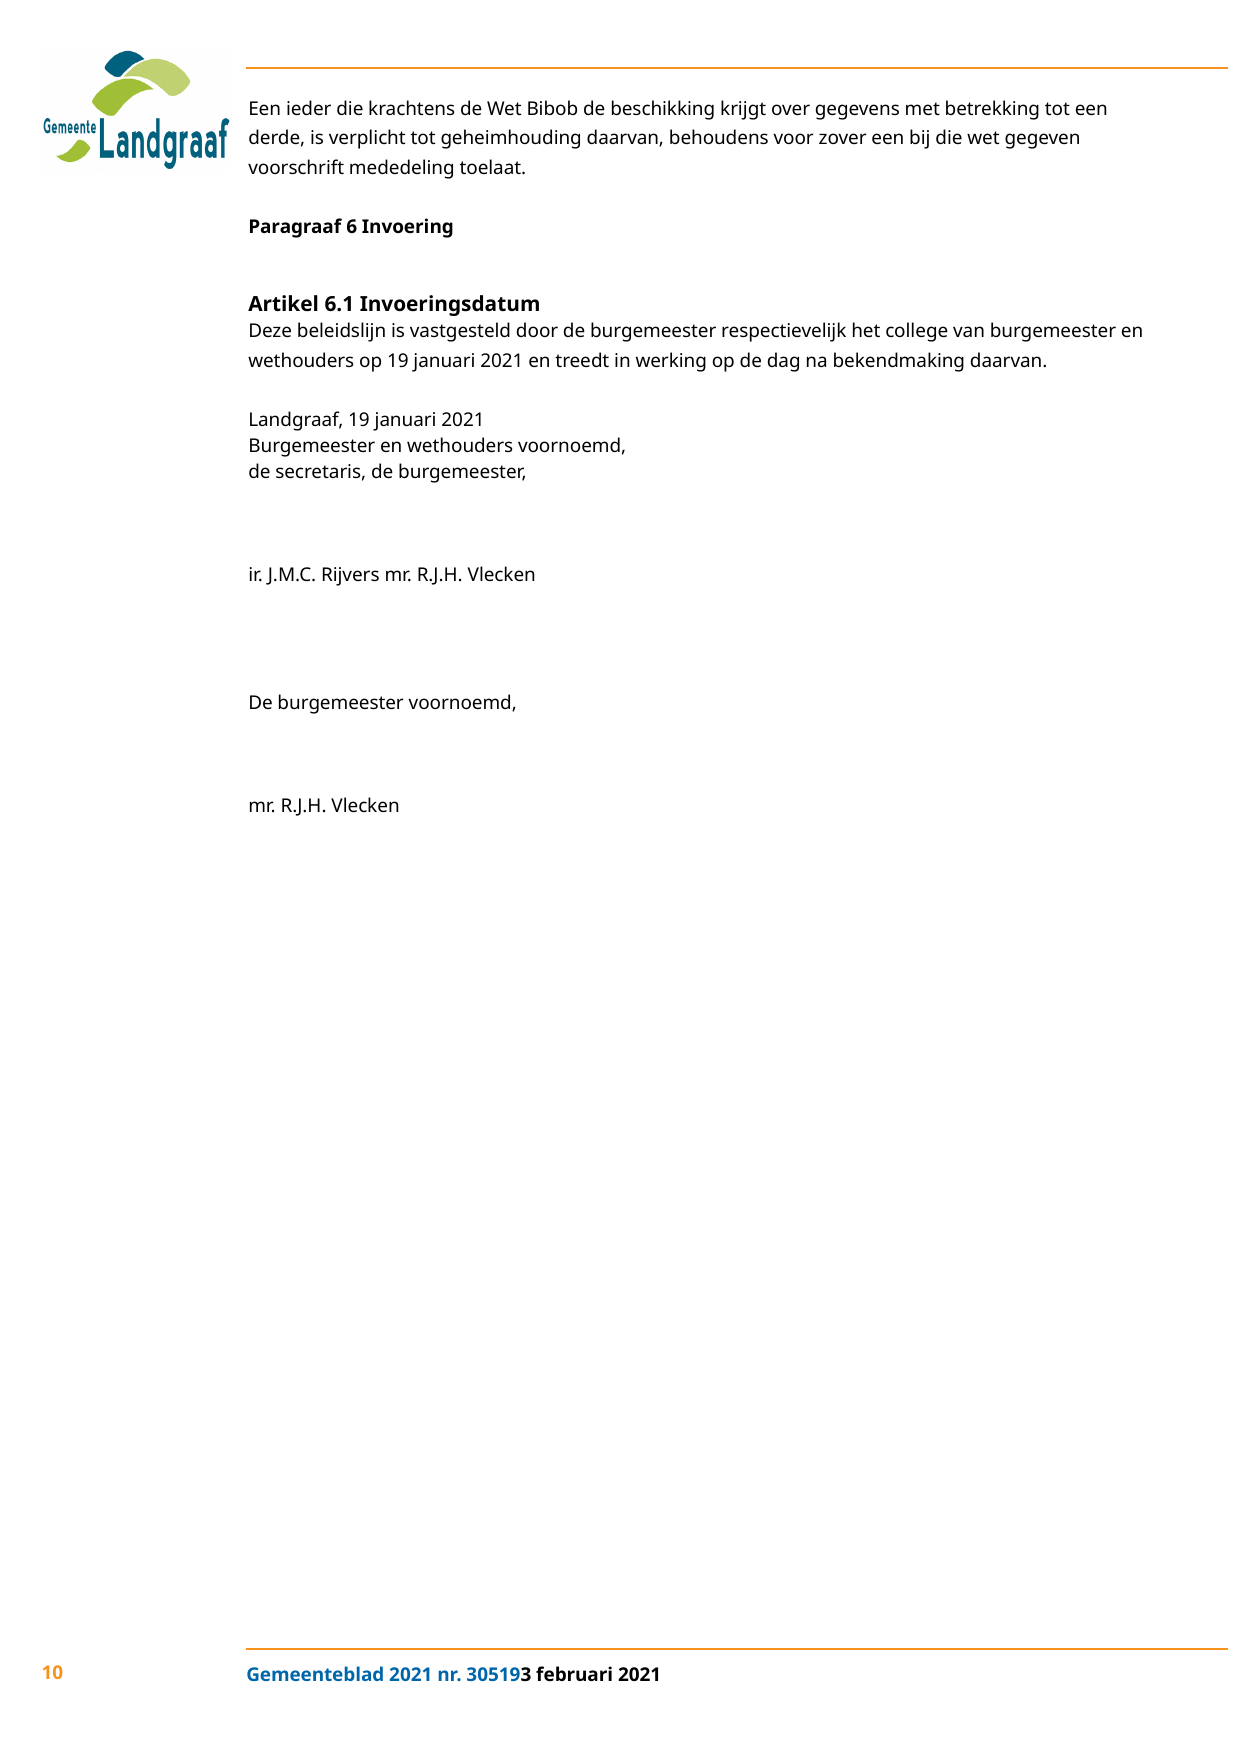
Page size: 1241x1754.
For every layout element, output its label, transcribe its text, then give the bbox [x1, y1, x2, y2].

text Artikel 6.1 Invoeringsdatum [248, 289, 1152, 318]
text Paragraaf 6 Invoering [248, 213, 1152, 239]
text De burgemeester voornoemd, [248, 689, 1152, 715]
text ir. J.M.C. Rijvers mr. R.J.H. Vlecken [248, 561, 1152, 587]
picture [41, 47, 231, 172]
text Een ieder die krachtens de Wet Bibob de beschikking krijgt over gegevens met betrekking tot een derde, is verplicht tot geheimhouding daarvan, behoudens voor zover een bij die wet gegeven voorschrift mededeling toelaat. [248, 95, 1152, 180]
text Deze beleidslijn is vastgesteld door de burgemeester respectievelijk het college van burgemeester en wethouders op 19 januari 2021 en treedt in werking op de dag na bekendmaking daarvan. [248, 318, 1152, 373]
text mr. R.J.H. Vlecken [248, 792, 1152, 818]
text Burgemeester en wethouders voornoemd, [248, 432, 1152, 458]
text de secretaris, de burgemeester, [248, 458, 1152, 484]
text Landgraaf, 19 januari 2021 [248, 406, 1152, 432]
